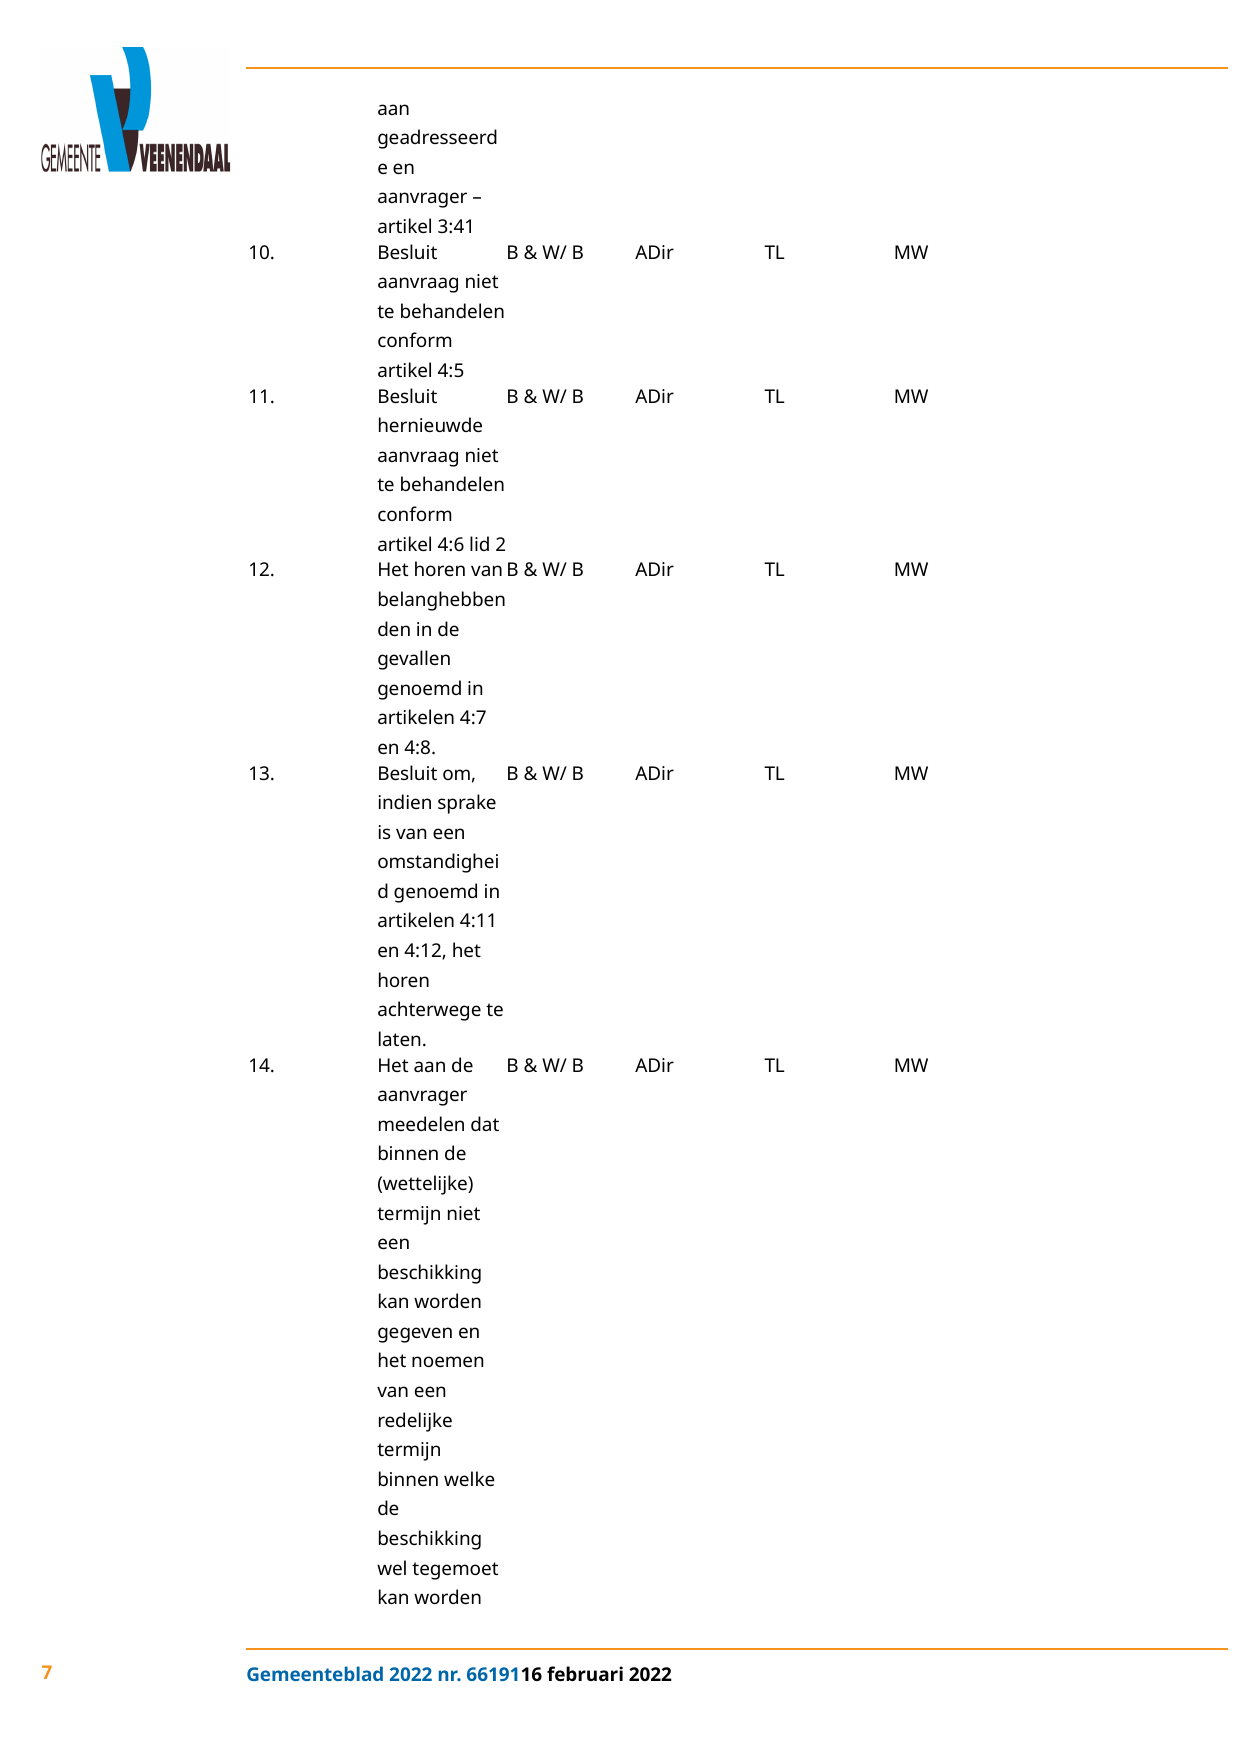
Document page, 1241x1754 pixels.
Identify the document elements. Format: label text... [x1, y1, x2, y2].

table_cell TL [764, 1052, 893, 1610]
table_cell [1023, 95, 1152, 239]
table_cell TL [764, 239, 893, 383]
table_cell B & W/ B [506, 1052, 635, 1610]
table_cell [1023, 239, 1152, 383]
picture [123, 47, 231, 172]
table_cell B & W/ B [506, 557, 635, 760]
table_cell [894, 95, 1022, 239]
table_cell 11. [248, 383, 377, 557]
table_cell [1023, 1052, 1152, 1610]
table_cell [1023, 557, 1152, 760]
table_cell Besluit hernieuwde aanvraag niet te behandelen conform artikel 4:6 lid 2 [377, 383, 506, 557]
table_cell [1023, 760, 1152, 1052]
table_cell [764, 95, 893, 239]
table_cell [248, 95, 377, 239]
table_cell 12. [248, 557, 377, 760]
table_cell ADir [635, 760, 764, 1052]
table_cell MW [894, 239, 1022, 383]
table_cell ADir [635, 239, 764, 383]
table_cell ADir [635, 383, 764, 557]
table_cell ADir [635, 557, 764, 760]
table_cell aan geadresseerde en aanvrager – artikel 3:41 [377, 95, 506, 239]
table_cell TL [764, 383, 893, 557]
table_cell Het aan de aanvrager meedelen dat binnen de (wettelijke) termijn niet een beschikking kan worden gegeven en het noemen van een redelijke termijn binnen welke de beschikking wel tegemoet kan worden [377, 1052, 506, 1610]
picture [41, 47, 130, 172]
table_cell ADir [635, 1052, 764, 1610]
table_cell B & W/ B [506, 239, 635, 383]
table_cell [506, 95, 635, 239]
table_cell 10. [248, 239, 377, 383]
table_cell B & W/ B [506, 760, 635, 1052]
table_cell MW [894, 557, 1022, 760]
table_cell MW [894, 383, 1022, 557]
table_cell Besluit om, indien sprake is van een omstandigheid genoemd in artikelen 4:11 en 4:12, het horen achterwege te laten. [377, 760, 506, 1052]
table_cell [1023, 383, 1152, 557]
table_cell Het horen van belanghebbenden in de gevallen genoemd in artikelen 4:7 en 4:8. [377, 557, 506, 760]
table_cell MW [894, 760, 1022, 1052]
table_cell TL [764, 557, 893, 760]
table_cell [635, 95, 764, 239]
table_cell 13. [248, 760, 377, 1052]
table_cell MW [894, 1052, 1022, 1610]
table_cell TL [764, 760, 893, 1052]
table_cell 14. [248, 1052, 377, 1610]
table_cell Besluit aanvraag niet te behandelen conform artikel 4:5 [377, 239, 506, 383]
table_cell B & W/ B [506, 383, 635, 557]
